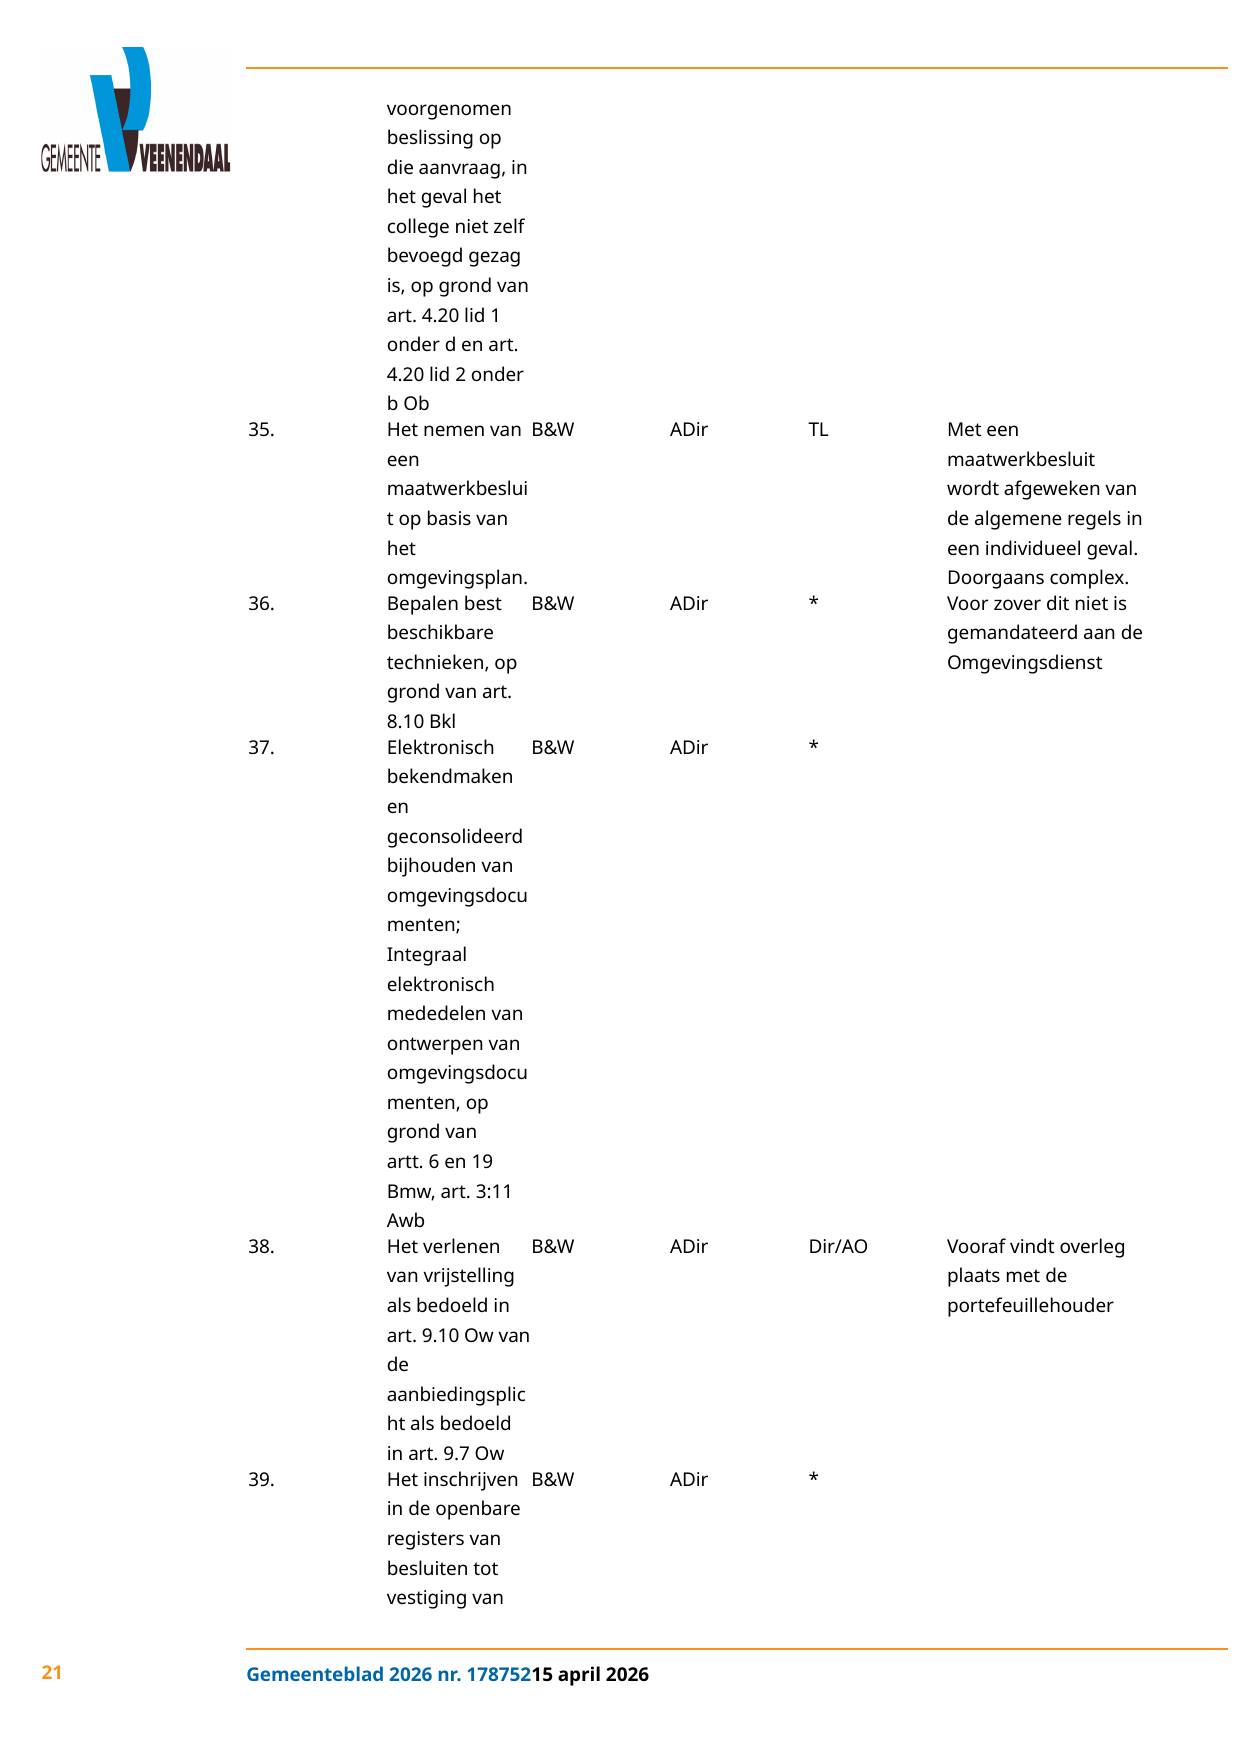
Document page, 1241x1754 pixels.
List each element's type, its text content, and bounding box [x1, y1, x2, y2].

table_cell Dir/AO [808, 1233, 947, 1466]
table_cell [808, 95, 947, 416]
table_cell B&W [531, 1233, 670, 1466]
table_cell ADir [670, 416, 808, 590]
table_cell Elektronisch bekendmaken en geconsolideerd bijhouden van omgevingsdocumenten; Integraal elektronisch mededelen van ontwerpen van omgevingsdocumenten, op grond van artt. 6 en 19 Bmw, art. 3:11 Awb [387, 734, 531, 1233]
picture [41, 47, 130, 172]
table_cell ADir [670, 1233, 808, 1466]
table_cell Het verlenen van vrijstelling als bedoeld in art. 9.10 Ow van de aanbiedingsplicht als bedoeld in art. 9.7 Ow [387, 1233, 531, 1466]
table_cell Voor zover dit niet is gemandateerd aan de Omgevingsdienst [947, 590, 1152, 734]
table_cell B&W [531, 734, 670, 1233]
picture [123, 47, 231, 172]
table_cell B&W [531, 1466, 670, 1610]
table_cell Het inschrijven in de openbare registers van besluiten tot vestiging van [387, 1466, 531, 1610]
table_cell B&W [531, 416, 670, 590]
table_cell 35. [248, 416, 387, 590]
table_cell [670, 95, 808, 416]
table_cell Met een maatwerkbesluit wordt afgeweken van de algemene regels in een individueel geval. Doorgaans complex. [947, 416, 1152, 590]
table_cell * [808, 590, 947, 734]
table_cell * [808, 734, 947, 1233]
table_cell ADir [670, 1466, 808, 1610]
table_cell ADir [670, 734, 808, 1233]
table_cell Bepalen best beschikbare technieken, op grond van art. 8.10 Bkl [387, 590, 531, 734]
table_cell 37. [248, 734, 387, 1233]
table_cell Vooraf vindt overleg plaats met de portefeuillehouder [947, 1233, 1152, 1466]
table_cell voorgenomen beslissing op die aanvraag, in het geval het college niet zelf bevoegd gezag is, op grond van art. 4.20 lid 1 onder d en art. 4.20 lid 2 onder b Ob [387, 95, 531, 416]
table_cell 39. [248, 1466, 387, 1610]
table_cell ADir [670, 590, 808, 734]
table_cell [531, 95, 670, 416]
table_cell [947, 95, 1152, 416]
table_cell [947, 1466, 1152, 1610]
table_cell [248, 95, 387, 416]
table_cell B&W [531, 590, 670, 734]
table_cell [947, 734, 1152, 1233]
table_cell TL [808, 416, 947, 590]
table_cell * [808, 1466, 947, 1610]
table_cell 38. [248, 1233, 387, 1466]
table_cell 36. [248, 590, 387, 734]
table_cell Het nemen van een maatwerkbesluit op basis van het omgevingsplan. [387, 416, 531, 590]
